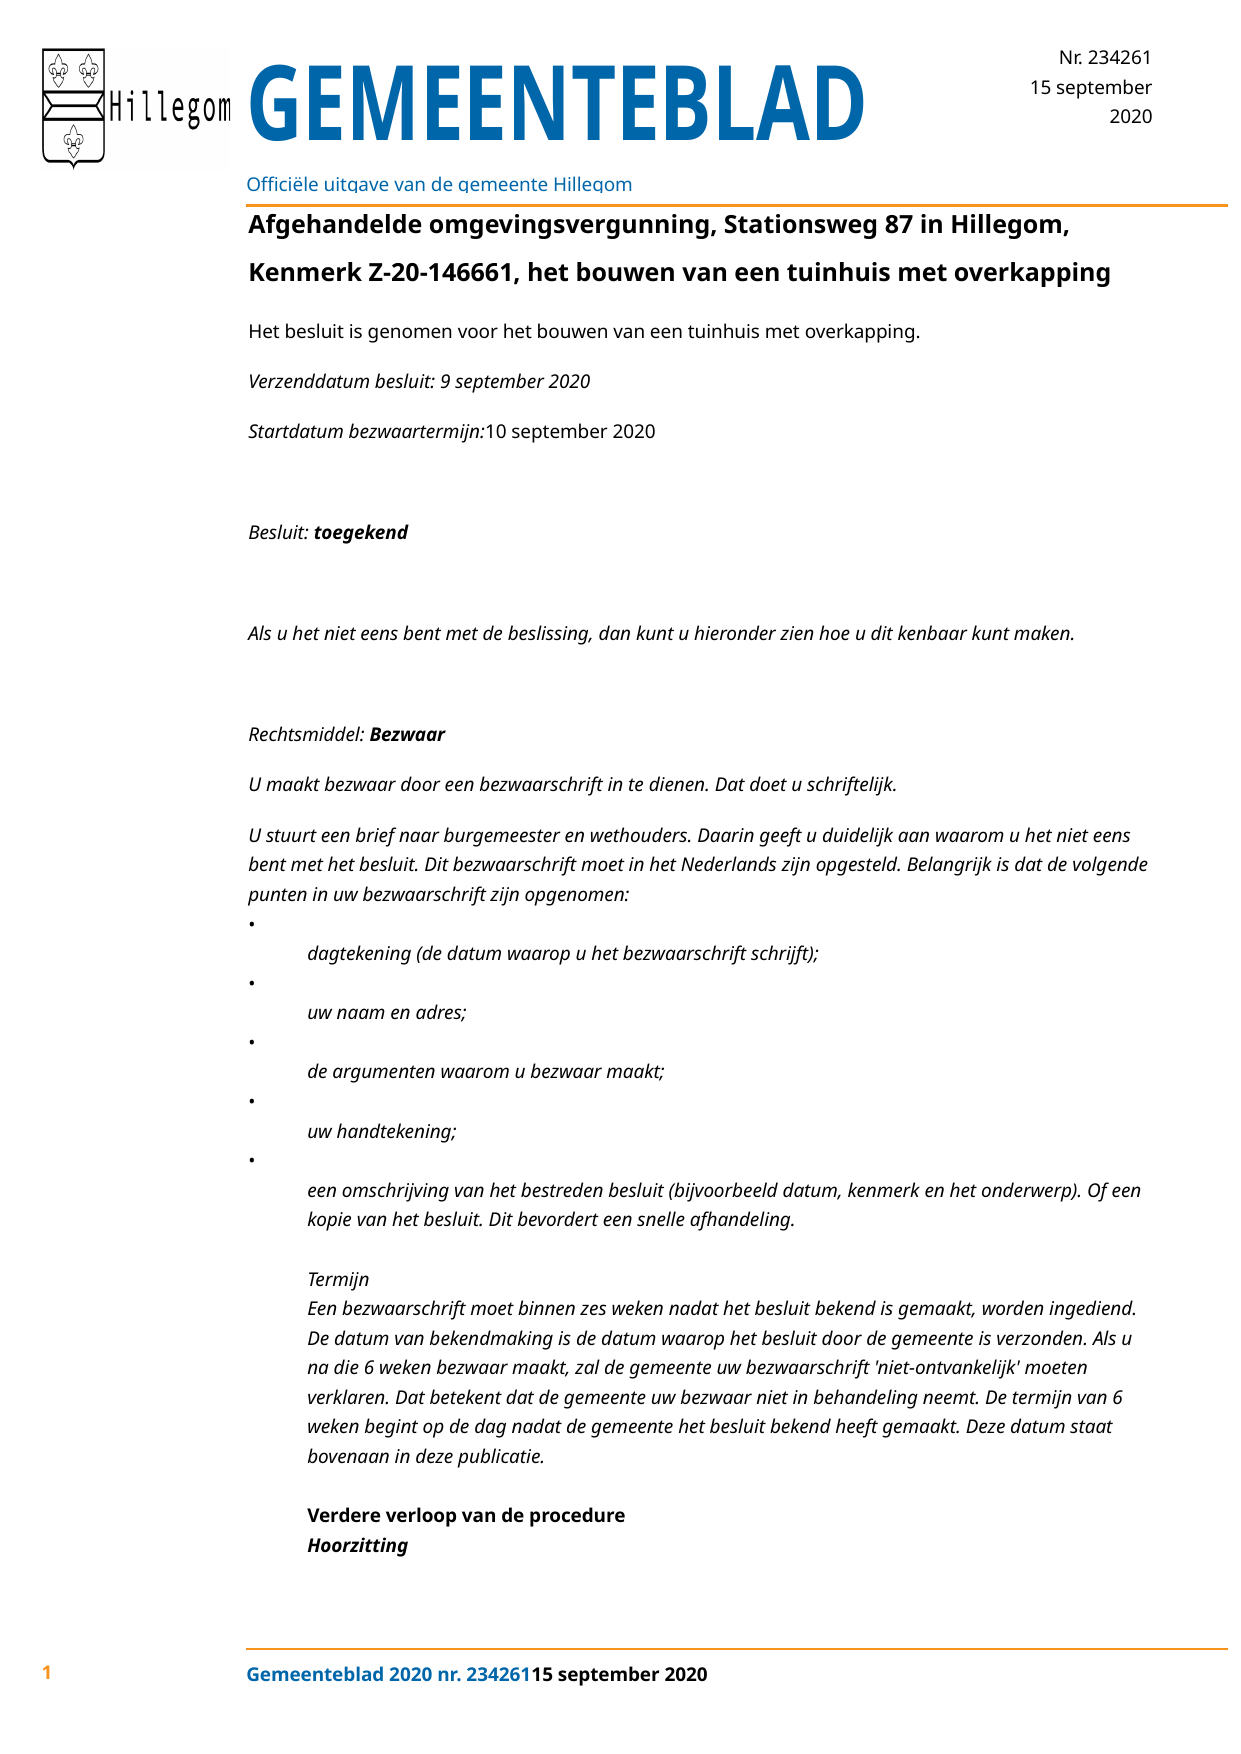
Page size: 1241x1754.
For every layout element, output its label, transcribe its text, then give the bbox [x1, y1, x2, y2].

text U stuurt een brief naar burgemeester en wethouders. Daarin geeft u duidelijk aan waarom u het niet eens bent met het besluit. Dit bezwaarschrift moet in het Nederlands zijn opgesteld. Belangrijk is dat de volgende punten in uw bezwaarschrift zijn opgenomen: [248, 822, 1152, 907]
text Rechtsmiddel: Bezwaar [248, 721, 1152, 747]
list Verdere verloop van de procedure [248, 1502, 1152, 1528]
list Een bezwaarschrift moet binnen zes weken nadat het besluit bekend is gemaakt, worden ingediend. De datum van bekendmaking is de datum waarop het besluit door de gemeente is verzonden. Als u na die 6 weken bezwaar maakt, zal de gemeente uw bezwaarschrift 'niet-ontvankelijk' moeten verklaren. Dat betekent dat de gemeente uw bezwaar niet in behandeling neemt. De termijn van 6 weken begint op de dag nadat de gemeente het besluit bekend heeft gemaakt. Deze datum staat bovenaan in deze publicatie. [248, 1295, 1152, 1469]
text U maakt bezwaar door een bezwaarschrift in te dienen. Dat doet u schriftelijk. [248, 772, 1152, 797]
text Afgehandelde omgevingsvergunning, Stationsweg 87 in Hillegom, Kenmerk Z-20-146661, het bouwen van een tuinhuis met overkapping [248, 207, 1152, 288]
text Het besluit is genomen voor het bouwen van een tuinhuis met overkapping. [248, 318, 1152, 344]
text Besluit: toegekend [248, 519, 1152, 545]
picture [41, 47, 231, 172]
text Startdatum bezwaartermijn:10 september 2020 [248, 419, 1152, 444]
list dagtekening (de datum waarop u het bezwaarschrift schrijft); [248, 940, 1152, 966]
list Hoorzitting [248, 1532, 1152, 1558]
text Als u het niet eens bent met de beslissing, dan kunt u hieronder zien hoe u dit kenbaar kunt maken. [248, 620, 1152, 646]
list een omschrijving van het bestreden besluit (bijvoorbeeld datum, kenmerk en het onderwerp). Of een kopie van het besluit. Dit bevordert een snelle afhandeling. [248, 1177, 1152, 1232]
list uw naam en adres; [248, 999, 1152, 1025]
list de argumenten waarom u bezwaar maakt; [248, 1059, 1152, 1084]
text Verzenddatum besluit: 9 september 2020 [248, 368, 1152, 394]
list Termijn [248, 1266, 1152, 1292]
list uw handtekening; [248, 1118, 1152, 1144]
